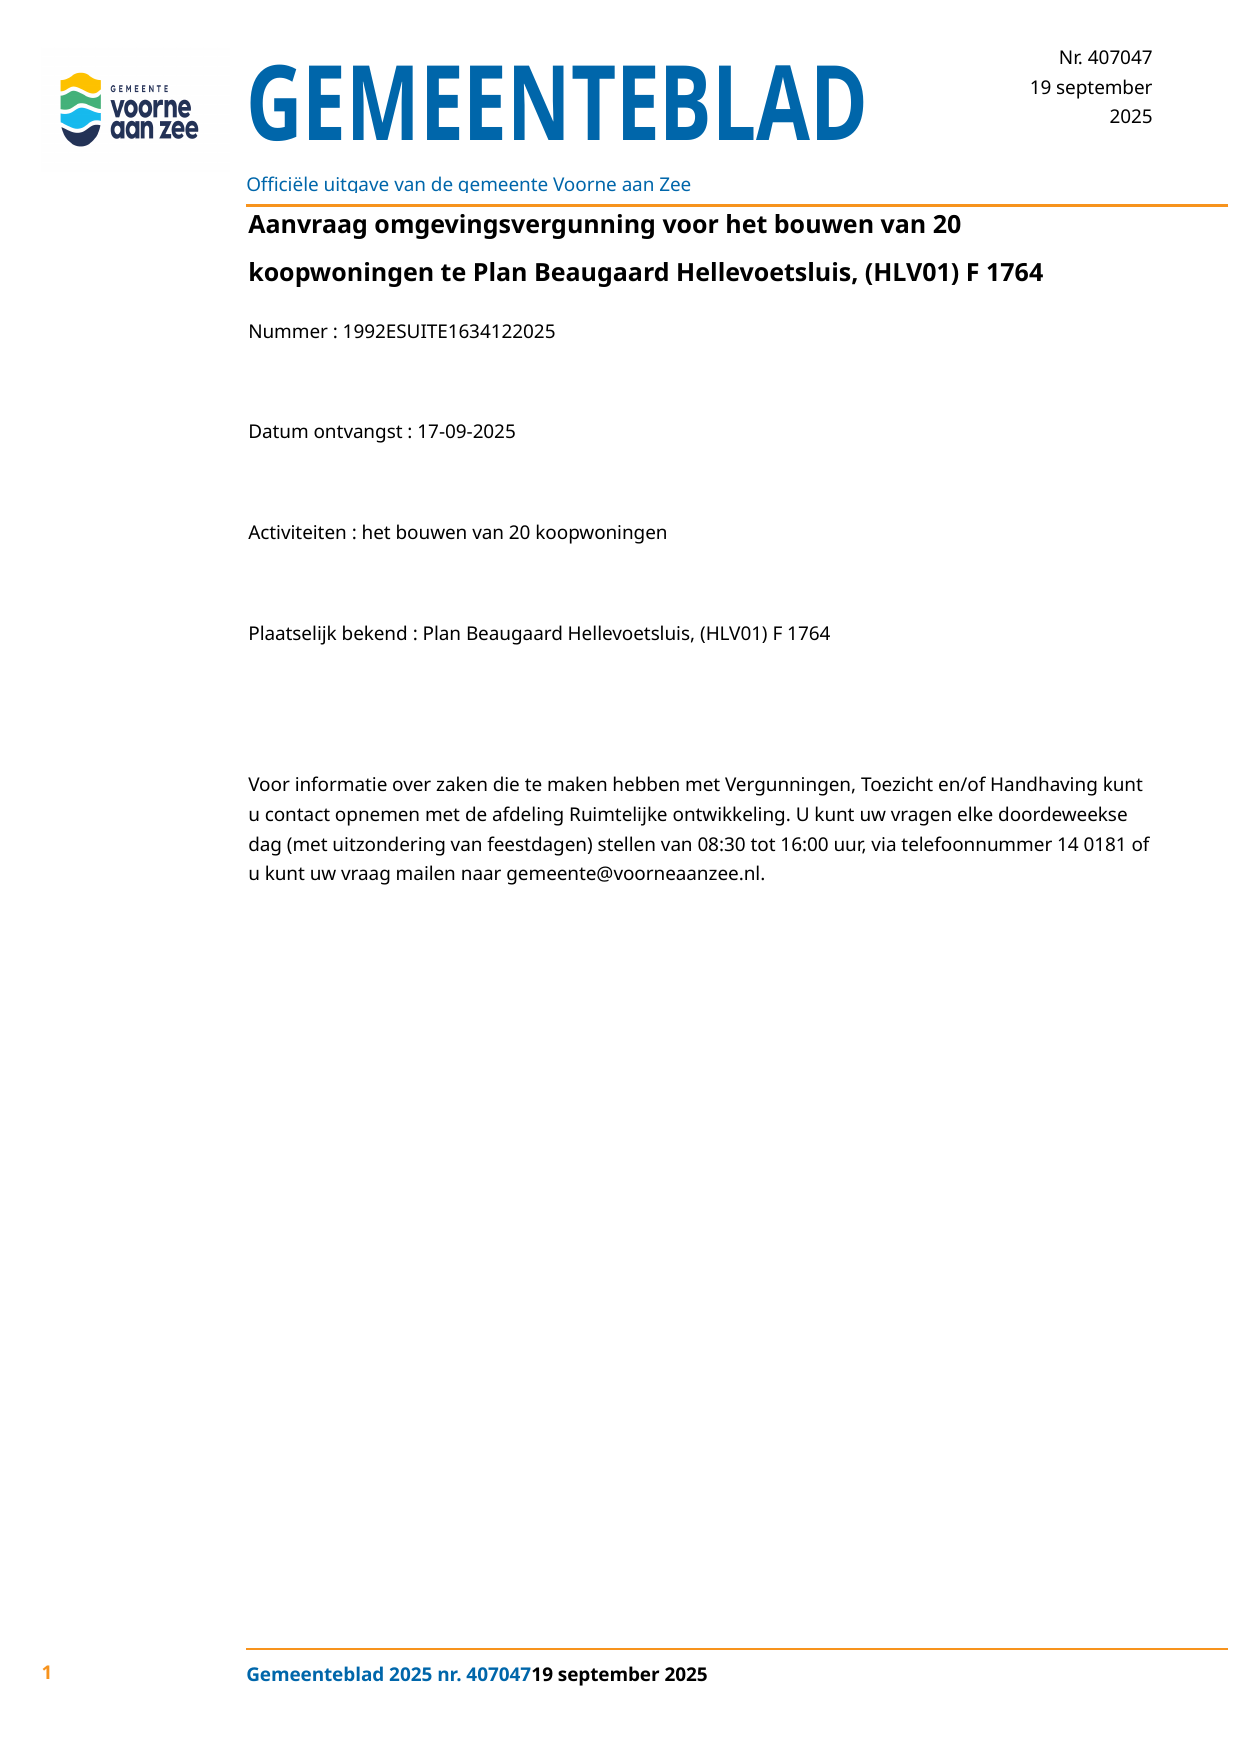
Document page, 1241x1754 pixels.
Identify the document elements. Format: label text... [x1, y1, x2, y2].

text Plaatselijk bekend : Plan Beaugaard Hellevoetsluis, (HLV01) F 1764 [248, 620, 1152, 646]
picture [41, 47, 231, 172]
text Voor informatie over zaken die te maken hebben met Vergunningen, Toezicht en/of Handhaving kunt u contact opnemen met de afdeling Ruimtelijke ontwikkeling. U kunt uw vragen elke doordeweekse dag (met uitzondering van feestdagen) stellen van 08:30 tot 16:00 uur, via telefoonnummer 14 0181 of u kunt uw vraag mailen naar gemeente@voorneaanzee.nl. [248, 772, 1152, 886]
text Activiteiten : het bouwen van 20 koopwoningen [248, 519, 1152, 545]
text Aanvraag omgevingsvergunning voor het bouwen van 20 koopwoningen te Plan Beaugaard Hellevoetsluis, (HLV01) F 1764 [248, 207, 1152, 288]
text Nummer : 1992ESUITE1634122025 [248, 318, 1152, 344]
text Datum ontvangst : 17-09-2025 [248, 419, 1152, 444]
